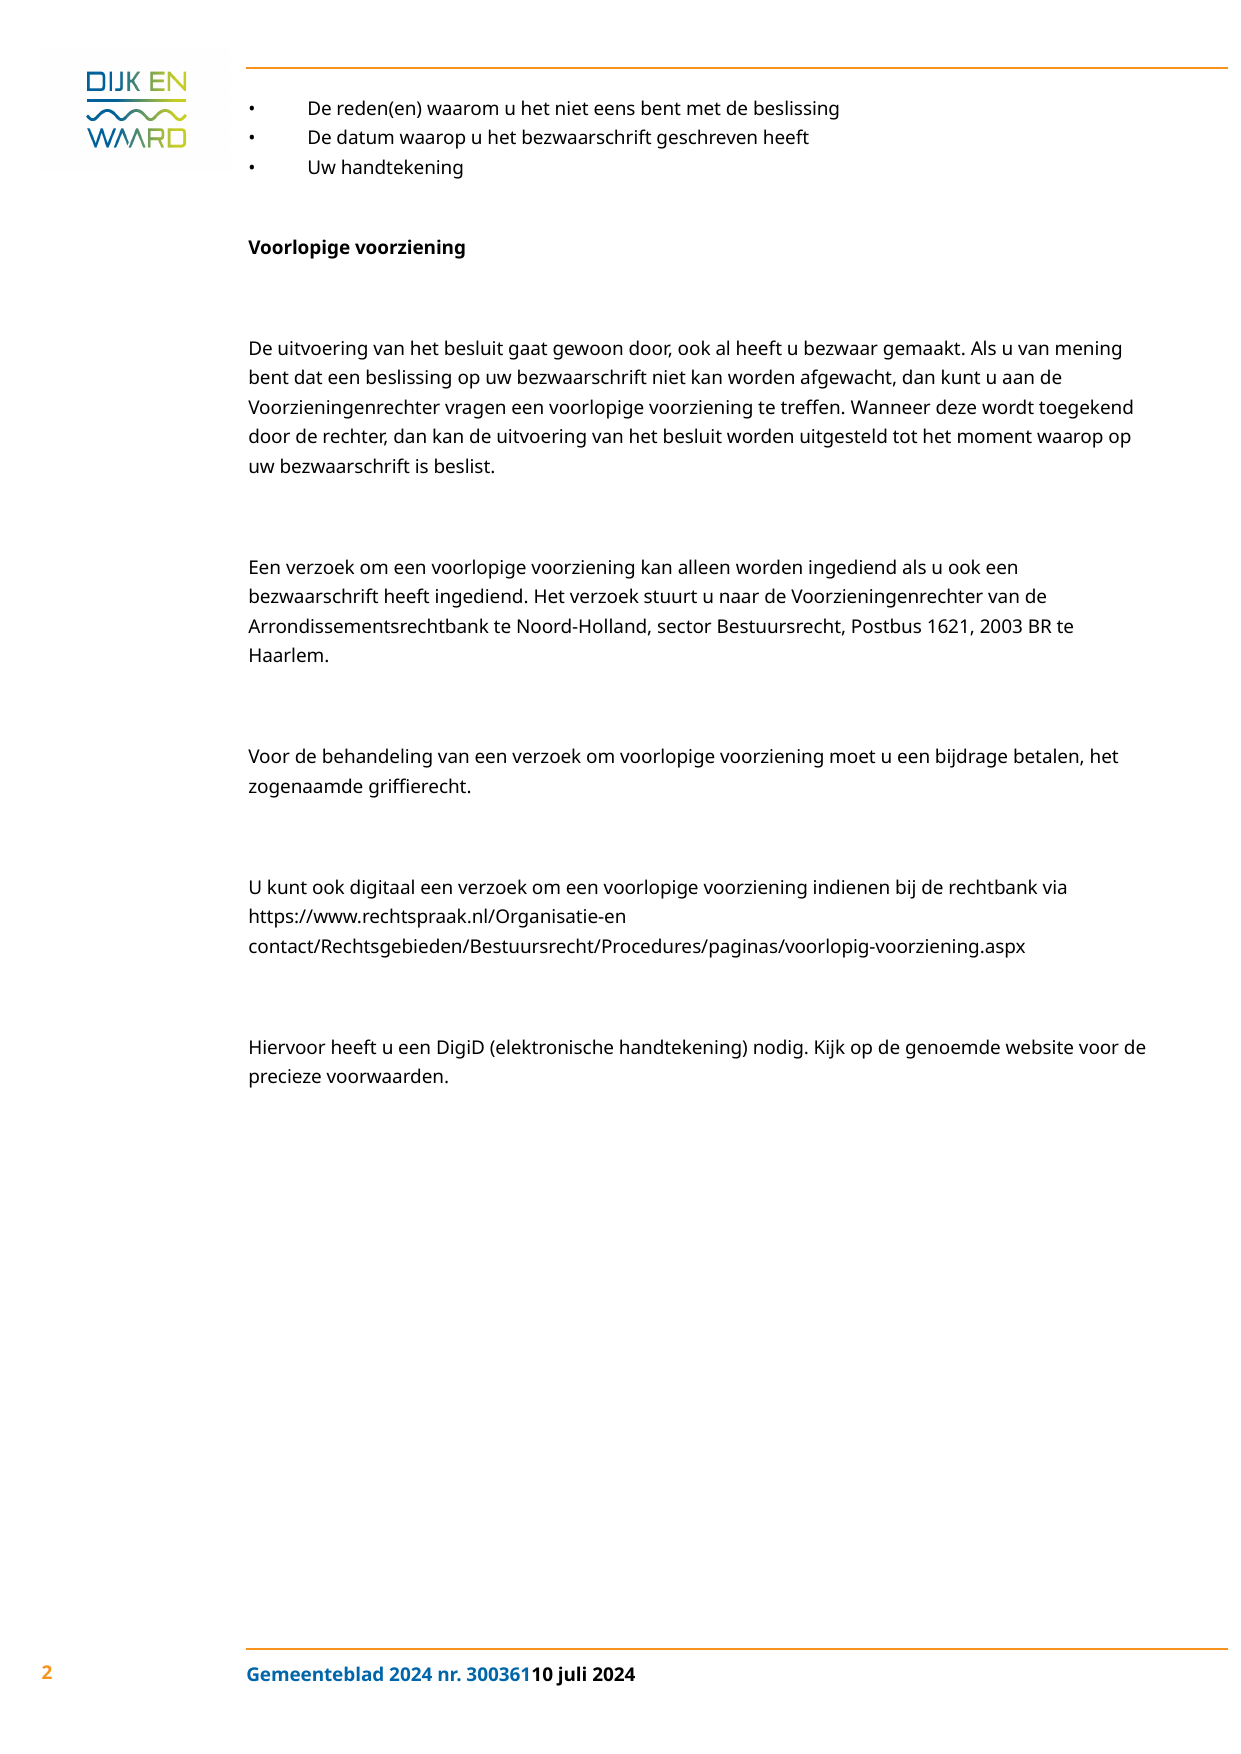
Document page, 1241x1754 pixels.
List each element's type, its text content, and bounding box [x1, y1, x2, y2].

list Uw handtekening [248, 154, 1152, 180]
picture [41, 47, 231, 172]
text Voor de behandeling van een verzoek om voorlopige voorziening moet u een bijdrage betalen, het zogenaamde griffierecht. [248, 743, 1152, 799]
text Een verzoek om een voorlopige voorziening kan alleen worden ingediend als u ook een bezwaarschrift heeft ingediend. Het verzoek stuurt u naar de Voorzieningenrechter van de Arrondissementsrechtbank te Noord-Holland, sector Bestuursrecht, Postbus 1621, 2003 BR te Haarlem. [248, 554, 1152, 668]
list De datum waarop u het bezwaarschrift geschreven heeft [248, 124, 1152, 150]
list De reden(en) waarom u het niet eens bent met de beslissing [248, 95, 1152, 121]
text U kunt ook digitaal een verzoek om een voorlopige voorziening indienen bij de rechtbank via https://www.rechtspraak.nl/Organisatie-en contact/Rechtsgebieden/Bestuursrecht/Procedures/paginas/voorlopig-voorziening.aspx [248, 874, 1152, 959]
text Voorlopige voorziening [248, 234, 1152, 260]
text Hiervoor heeft u een DigiD (elektronische handtekening) nodig. Kijk op de genoemde website voor de precieze voorwaarden. [248, 1034, 1152, 1089]
text De uitvoering van het besluit gaat gewoon door, ook al heeft u bezwaar gemaakt. Als u van mening bent dat een beslissing op uw bezwaarschrift niet kan worden afgewacht, dan kunt u aan de Voorzieningenrechter vragen een voorlopige voorziening te treffen. Wanneer deze wordt toegekend door de rechter, dan kan de uitvoering van het besluit worden uitgesteld tot het moment waarop op uw bezwaarschrift is beslist. [248, 335, 1152, 479]
